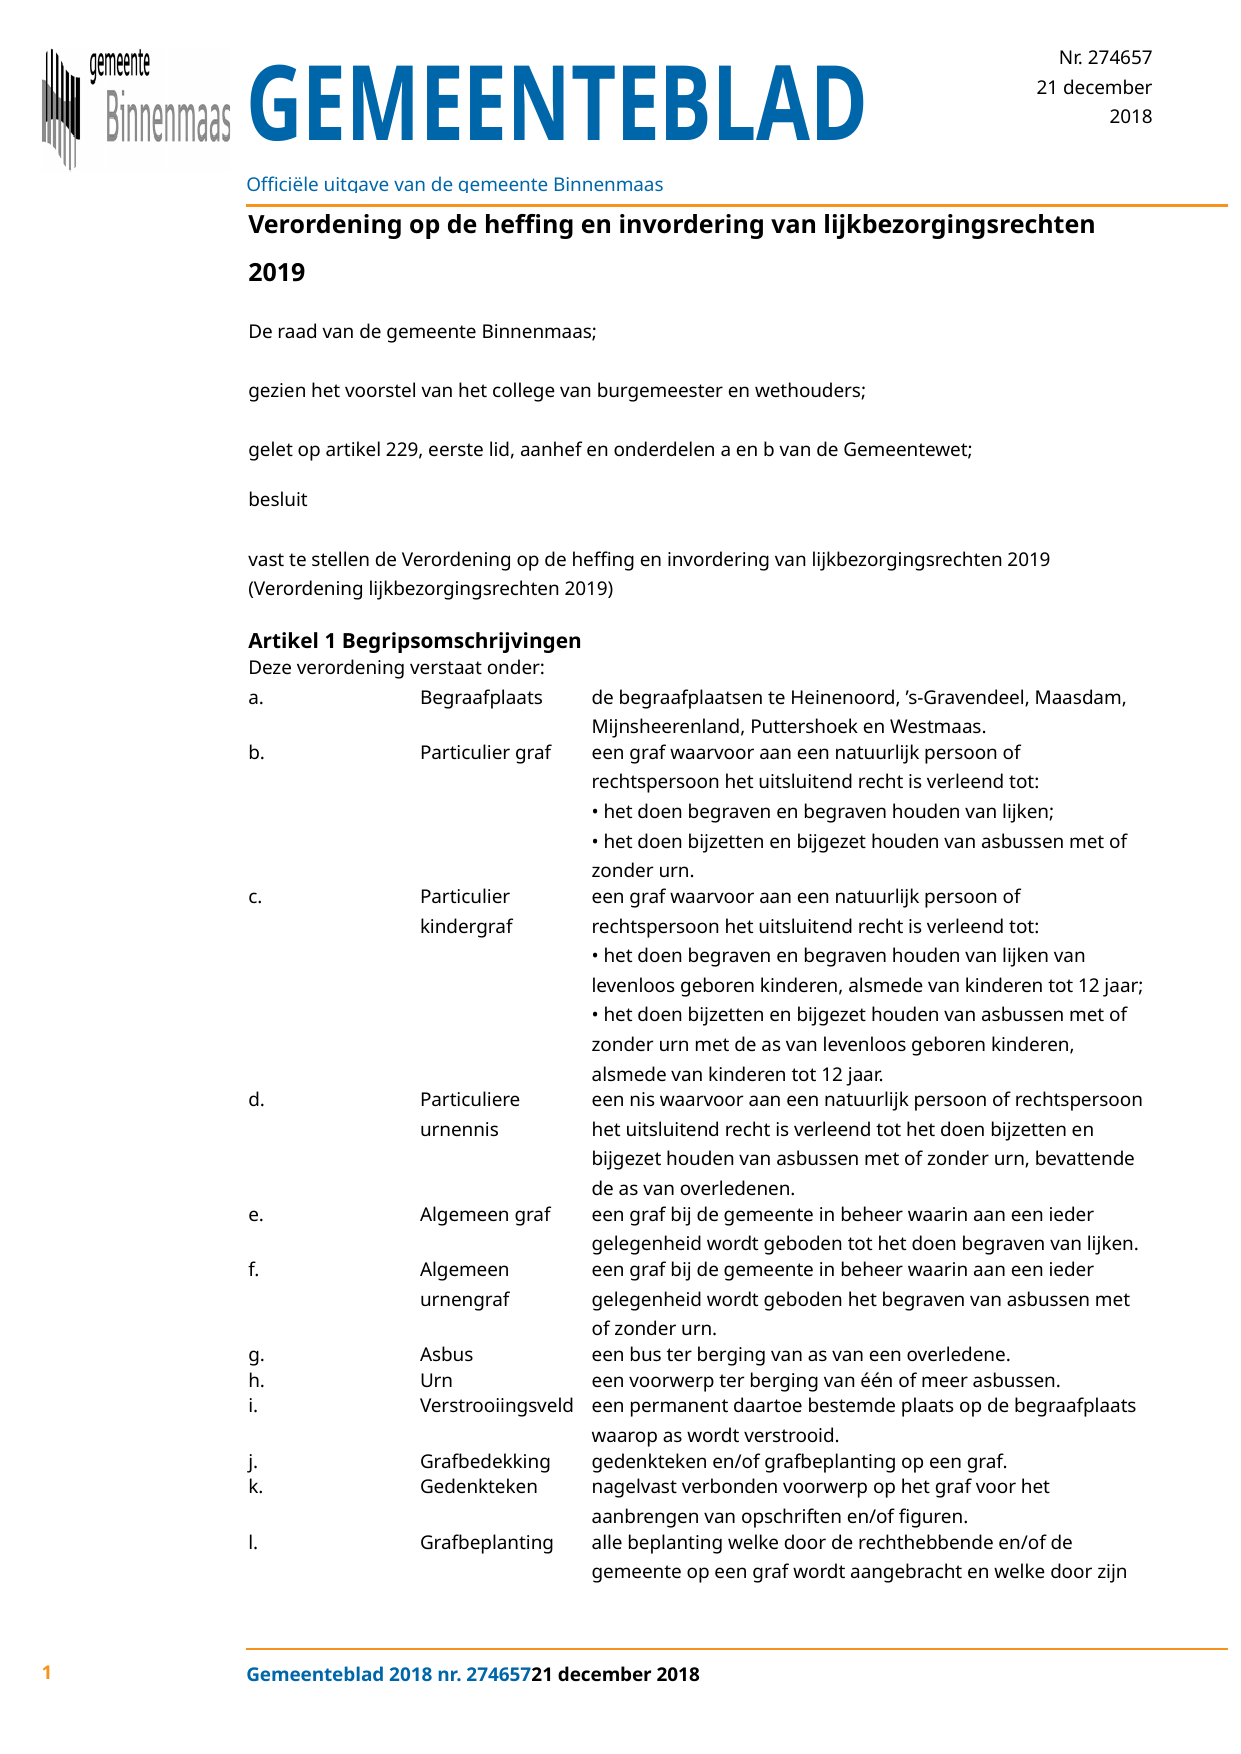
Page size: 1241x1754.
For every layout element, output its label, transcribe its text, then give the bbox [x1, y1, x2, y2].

table_cell alle beplanting welke door de rechthebbende en/of de gemeente op een graf wordt aangebracht en welke door zijn [591, 1529, 1152, 1584]
table_header Begraafplaats [420, 684, 591, 739]
table_cell g. [248, 1341, 420, 1367]
table_cell f. [248, 1256, 420, 1341]
table_cell b. [248, 739, 420, 883]
table_header de begraafplaatsen te Heinenoord, ’s-Gravendeel, Maasdam, Mijnsheerenland, Puttershoek en Westmaas. [591, 684, 1152, 739]
text besluit [248, 487, 1152, 512]
table_cell c. [248, 883, 420, 1086]
table_cell Gedenkteken [420, 1474, 591, 1529]
table_cell Algemeen graf [420, 1201, 591, 1256]
table_cell een graf bij de gemeente in beheer waarin aan een ieder gelegenheid wordt geboden tot het doen begraven van lijken. [591, 1201, 1152, 1256]
table_cell een graf bij de gemeente in beheer waarin aan een ieder gelegenheid wordt geboden het begraven van asbussen met of zonder urn. [591, 1256, 1152, 1341]
picture [41, 47, 231, 172]
table_cell een nis waarvoor aan een natuurlijk persoon of rechtspersoon het uitsluitend recht is verleend tot het doen bijzetten en bijgezet houden van asbussen met of zonder urn, bevattende de as van overledenen. [591, 1086, 1152, 1201]
table_cell Verstrooiingsveld [420, 1393, 591, 1448]
table_cell een graf waarvoor aan een natuurlijk persoon of rechtspersoon het uitsluitend recht is verleend tot: • het doen begraven en begraven houden van lijken van levenloos geboren kinderen, alsmede van kinderen tot 12 jaar; • het doen bijzetten en bijgezet houden van asbussen met of zonder urn met de as van levenloos geboren kinderen, alsmede van kinderen tot 12 jaar. [591, 883, 1152, 1086]
table_cell d. [248, 1086, 420, 1201]
table_cell i. [248, 1393, 420, 1448]
text gelet op artikel 229, eerste lid, aanhef en onderdelen a en b van de Gemeentewet; [248, 436, 1152, 462]
table_header a. [248, 684, 420, 739]
table_cell j. [248, 1448, 420, 1474]
text Verordening op de heffing en invordering van lijkbezorgingsrechten 2019 [248, 207, 1152, 288]
table_cell l. [248, 1529, 420, 1584]
table_cell Grafbeplanting [420, 1529, 591, 1584]
table_cell Grafbedekking [420, 1448, 591, 1474]
table_cell e. [248, 1201, 420, 1256]
table_cell gedenkteken en/of grafbeplanting op een graf. [591, 1448, 1152, 1474]
table_cell een graf waarvoor aan een natuurlijk persoon of rechtspersoon het uitsluitend recht is verleend tot: • het doen begraven en begraven houden van lijken; • het doen bijzetten en bijgezet houden van asbussen met of zonder urn. [591, 739, 1152, 883]
text vast te stellen de Verordening op de heffing en invordering van lijkbezorgingsrechten 2019 (Verordening lijkbezorgingsrechten 2019) [248, 546, 1152, 601]
table_cell een permanent daartoe bestemde plaats op de begraafplaats waarop as wordt verstrooid. [591, 1393, 1152, 1448]
text Deze verordening verstaat onder: [248, 654, 1152, 680]
text Artikel 1 Begripsomschrijvingen [248, 626, 1152, 654]
table_cell nagelvast verbonden voorwerp op het graf voor het aanbrengen van opschriften en/of figuren. [591, 1474, 1152, 1529]
table_cell k. [248, 1474, 420, 1529]
text gezien het voorstel van het college van burgemeester en wethouders; [248, 377, 1152, 403]
table_cell Particulier graf [420, 739, 591, 883]
table_cell een voorwerp ter berging van één of meer asbussen. [591, 1367, 1152, 1393]
table_cell Particuliere urnennis [420, 1086, 591, 1201]
text De raad van de gemeente Binnenmaas; [248, 318, 1152, 344]
table_cell Particulier kindergraf [420, 883, 591, 1086]
table_cell een bus ter berging van as van een overledene. [591, 1341, 1152, 1367]
table_cell Algemeen urnengraf [420, 1256, 591, 1341]
table_cell h. [248, 1367, 420, 1393]
table_cell Urn [420, 1367, 591, 1393]
table_cell Asbus [420, 1341, 591, 1367]
